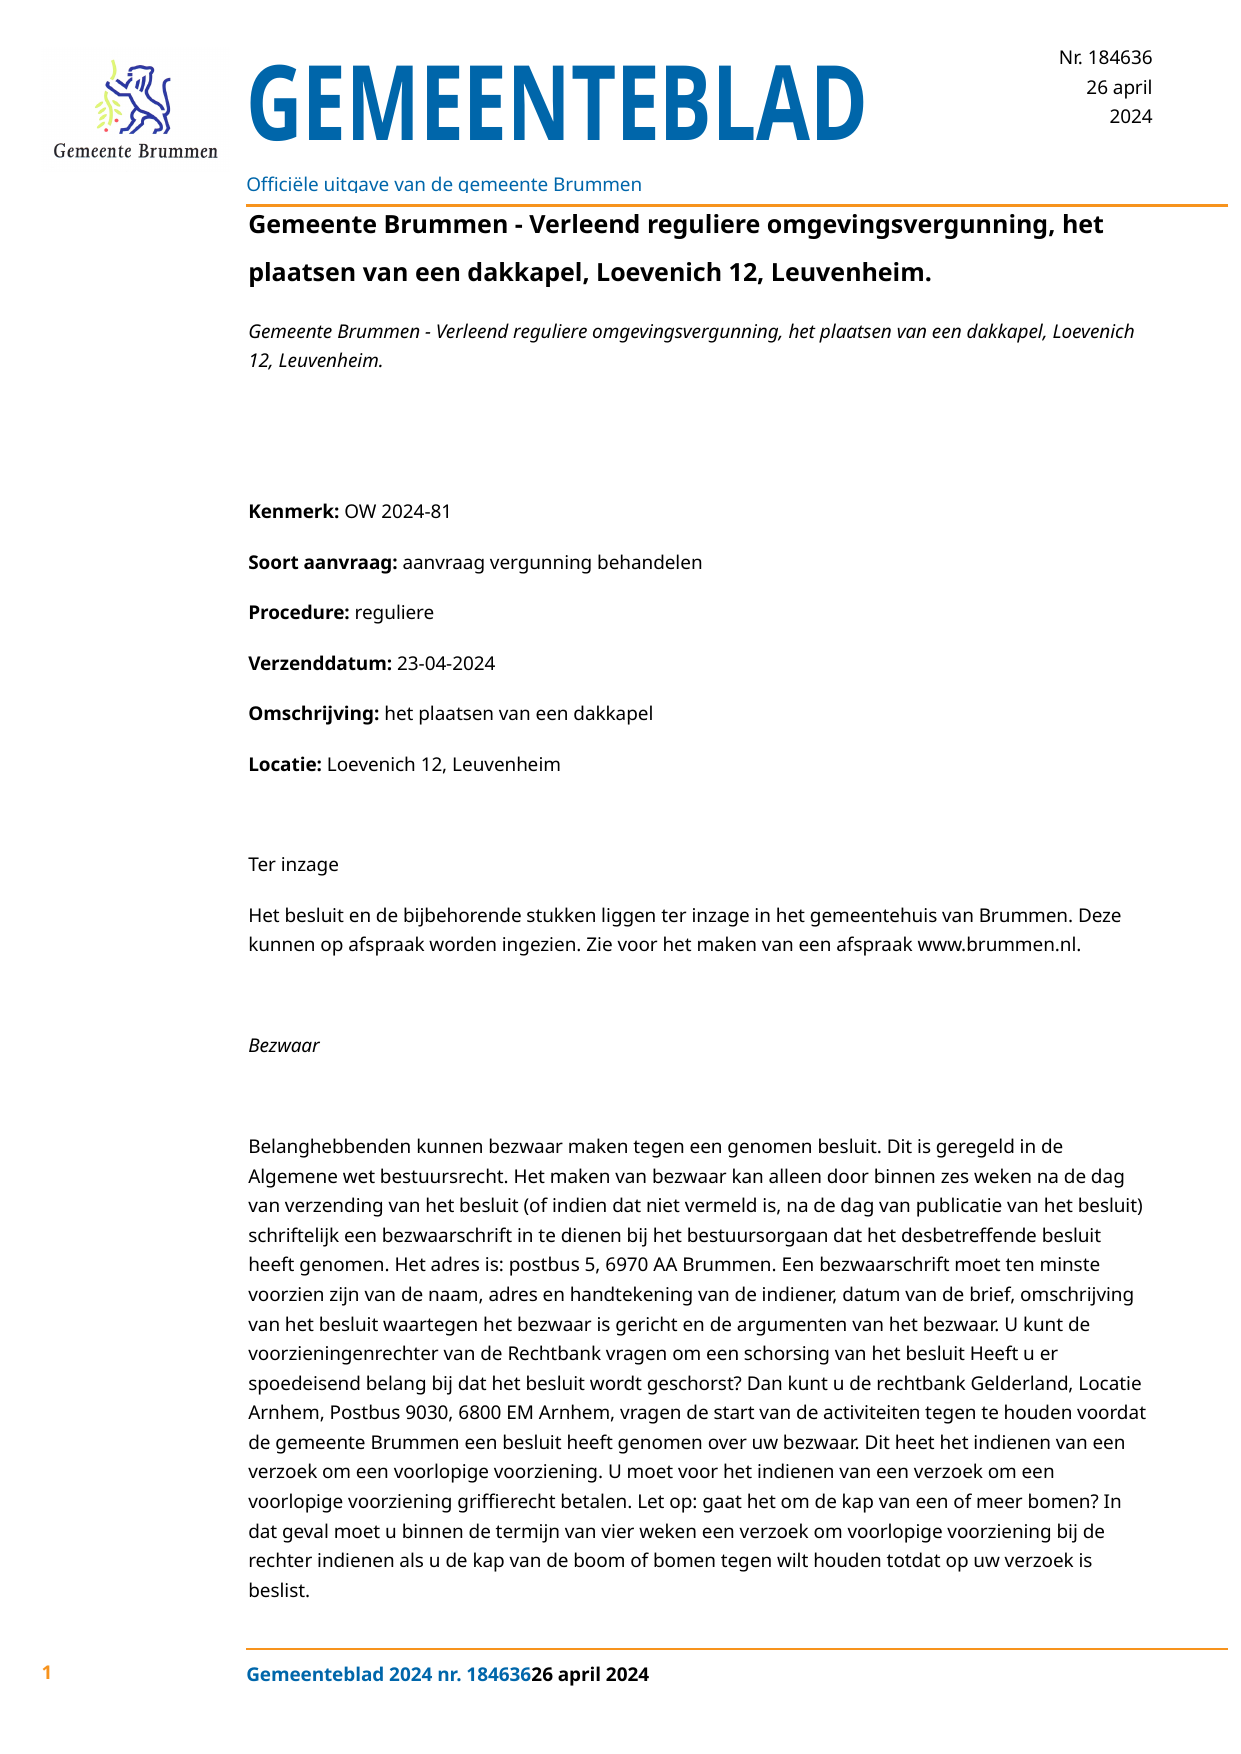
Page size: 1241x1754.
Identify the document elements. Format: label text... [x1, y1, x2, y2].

text Omschrijving: het plaatsen van een dakkapel [248, 700, 1152, 726]
text Soort aanvraag: aanvraag vergunning behandelen [248, 549, 1152, 575]
text Gemeente Brummen - Verleend reguliere omgevingsvergunning, het plaatsen van een dakkapel, Loevenich 12, Leuvenheim. [248, 318, 1152, 373]
text Procedure: reguliere [248, 599, 1152, 625]
text Kenmerk: OW 2024-81 [248, 499, 1152, 524]
picture [41, 47, 231, 172]
text Ter inzage [248, 852, 1152, 877]
text Locatie: Loevenich 12, Leuvenheim [248, 751, 1152, 777]
text Bezwaar [248, 1032, 1152, 1058]
text Gemeente Brummen - Verleend reguliere omgevingsvergunning, het plaatsen van een dakkapel, Loevenich 12, Leuvenheim. [248, 207, 1152, 288]
text Verzenddatum: 23-04-2024 [248, 650, 1152, 676]
text Het besluit en de bijbehorende stukken liggen ter inzage in het gemeentehuis van Brummen. Deze kunnen op afspraak worden ingezien. Zie voor het maken van een afspraak www.brummen.nl. [248, 902, 1152, 957]
text Belanghebbenden kunnen bezwaar maken tegen een genomen besluit. Dit is geregeld in de Algemene wet bestuursrecht. Het maken van bezwaar kan alleen door binnen zes weken na de dag van verzending van het besluit (of indien dat niet vermeld is, na de dag van publicatie van het besluit) schriftelijk een bezwaarschrift in te dienen bij het bestuursorgaan dat het desbetreffende besluit heeft genomen. Het adres is: postbus 5, 6970 AA Brummen. Een bezwaarschrift moet ten minste voorzien zijn van de naam, adres en handtekening van de indiener, datum van de brief, omschrijving van het besluit waartegen het bezwaar is gericht en de argumenten van het bezwaar. U kunt de voorzieningenrechter van de Rechtbank vragen om een schorsing van het besluit Heeft u er spoedeisend belang bij dat het besluit wordt geschorst? Dan kunt u de rechtbank Gelderland, Locatie Arnhem, Postbus 9030, 6800 EM Arnhem, vragen de start van de activiteiten tegen te houden voordat de gemeente Brummen een besluit heeft genomen over uw bezwaar. Dit heet het indienen van een verzoek om een voorlopige voorziening. U moet voor het indienen van een verzoek om een voorlopige voorziening griffierecht betalen. Let op: gaat het om de kap van een of meer bomen? In dat geval moet u binnen de termijn van vier weken een verzoek om voorlopige voorziening bij de rechter indienen als u de kap van de boom of bomen tegen wilt houden totdat op uw verzoek is beslist. [248, 1133, 1152, 1603]
